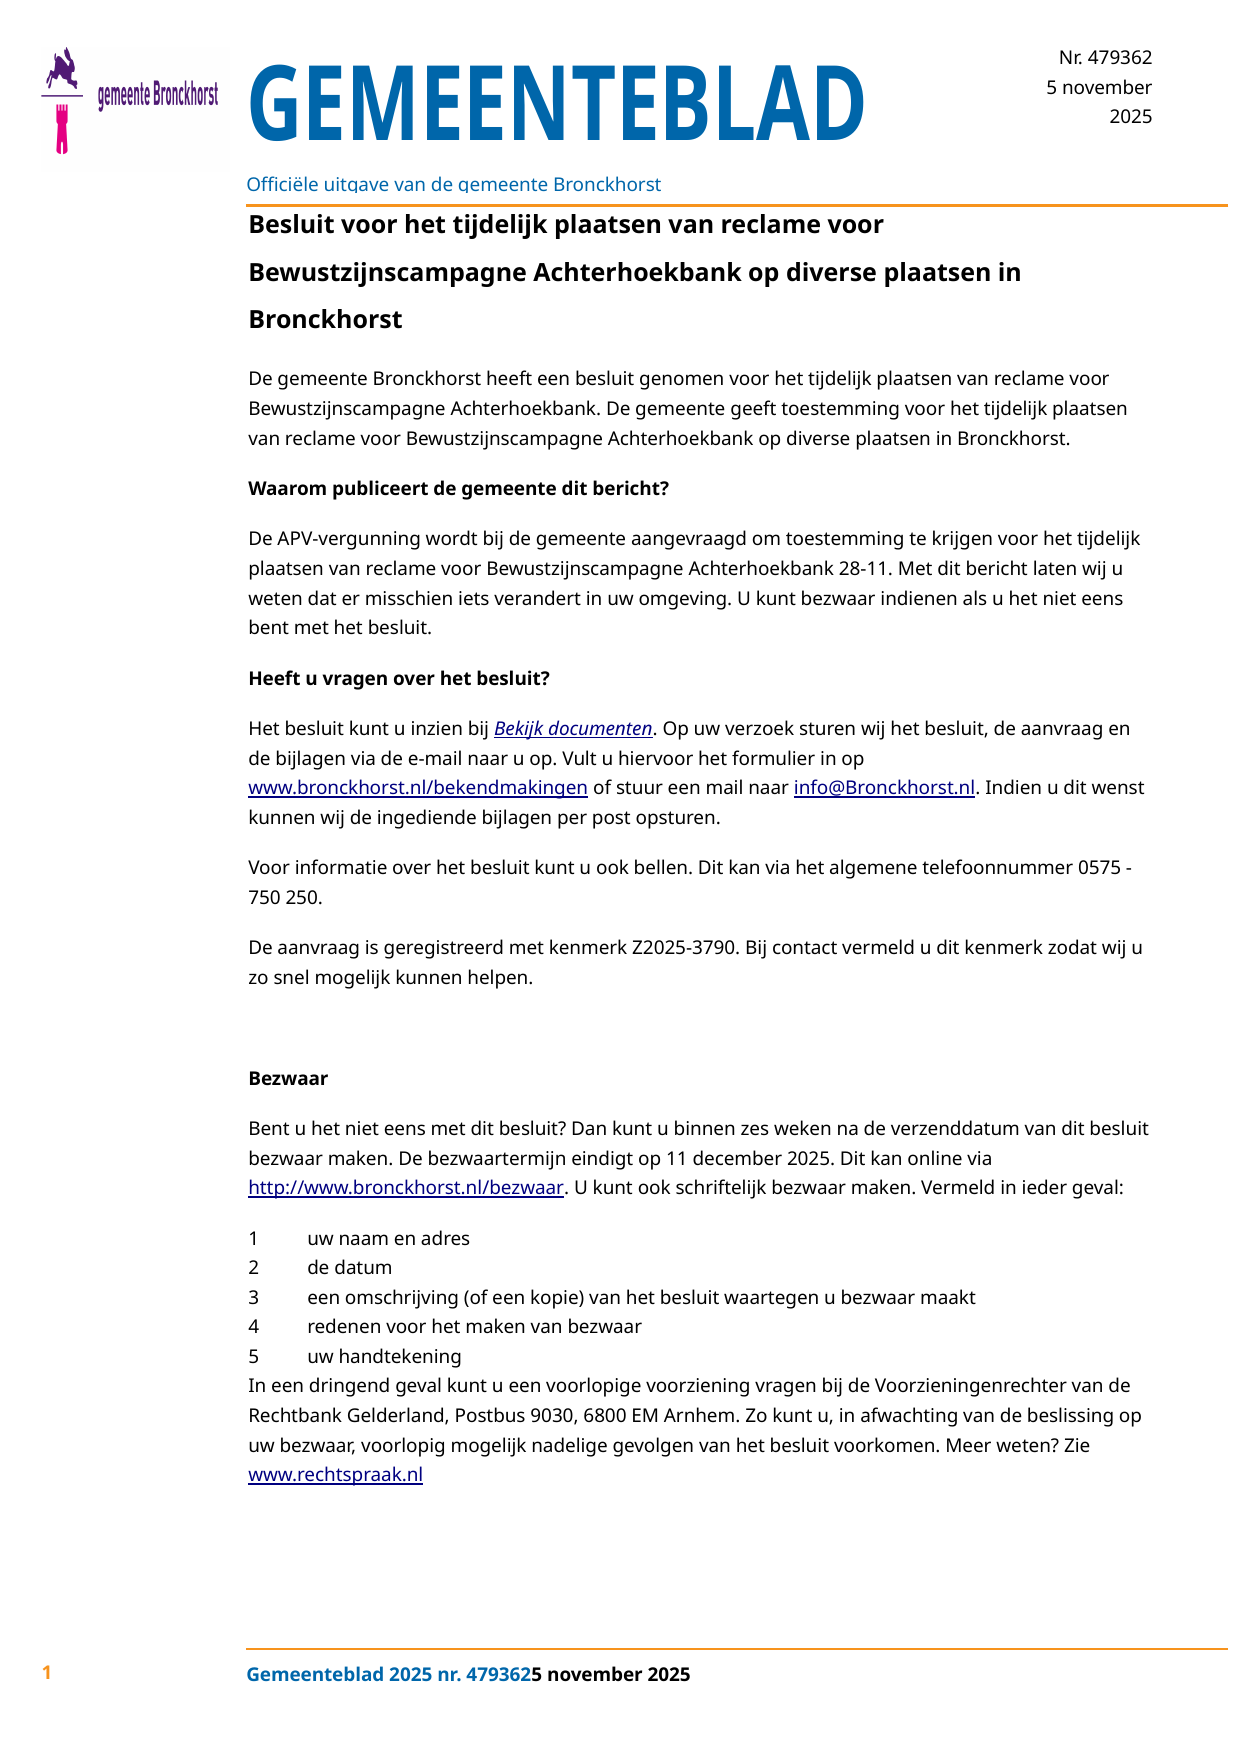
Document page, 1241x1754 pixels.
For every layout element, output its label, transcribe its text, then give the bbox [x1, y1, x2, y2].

list de datum [248, 1254, 1152, 1280]
text De aanvraag is geregistreerd met kenmerk Z2025-3790. Bij contact vermeld u dit kenmerk zodat wij u zo snel mogelijk kunnen helpen. [248, 934, 1152, 989]
text Heeft u vragen over het besluit? [248, 665, 1152, 690]
list redenen voor het maken van bezwaar [248, 1313, 1152, 1339]
text In een dringend geval kunt u een voorlopige voorziening vragen bij de Voorzieningenrechter van de Rechtbank Gelderland, Postbus 9030, 6800 EM Arnhem. Zo kunt u, in afwachting van de beslissing op uw bezwaar, voorlopig mogelijk nadelige gevolgen van het besluit voorkomen. Meer weten? Zie www.rechtspraak.nl [248, 1373, 1152, 1487]
text Besluit voor het tijdelijk plaatsen van reclame voor Bewustzijnscampagne Achterhoekbank op diverse plaatsen in Bronckhorst [248, 207, 1152, 336]
text Bezwaar [248, 1065, 1152, 1090]
text Bent u het niet eens met dit besluit? Dan kunt u binnen zes weken na de verzenddatum van dit besluit bezwaar maken. De bezwaartermijn eindigt op 11 december 2025. Dit kan online via http://www.bronckhorst.nl/bezwaar. U kunt ook schriftelijk bezwaar maken. Vermeld in ieder geval: [248, 1115, 1152, 1200]
text De APV-vergunning wordt bij de gemeente aangevraagd om toestemming te krijgen voor het tijdelijk plaatsen van reclame voor Bewustzijnscampagne Achterhoekbank 28-11. Met dit bericht laten wij u weten dat er misschien iets verandert in uw omgeving. U kunt bezwaar indienen als u het niet eens bent met het besluit. [248, 526, 1152, 640]
list een omschrijving (of een kopie) van het besluit waartegen u bezwaar maakt [248, 1284, 1152, 1309]
text Voor informatie over het besluit kunt u ook bellen. Dit kan via het algemene telefoonnummer 0575 - 750 250. [248, 854, 1152, 909]
list uw naam en adres [248, 1225, 1152, 1250]
text De gemeente Bronckhorst heeft een besluit genomen voor het tijdelijk plaatsen van reclame voor Bewustzijnscampagne Achterhoekbank. De gemeente geeft toestemming voor het tijdelijk plaatsen van reclame voor Bewustzijnscampagne Achterhoekbank op diverse plaatsen in Bronckhorst. [248, 366, 1152, 450]
list uw handtekening [248, 1343, 1152, 1369]
picture [41, 47, 231, 172]
text Waarom publiceert de gemeente dit bericht? [248, 475, 1152, 501]
text Het besluit kunt u inzien bij Bekijk documenten. Op uw verzoek sturen wij het besluit, de aanvraag en de bijlagen via de e-mail naar u op. Vult u hiervoor het formulier in op www.bronckhorst.nl/bekendmakingen of stuur een mail naar info@Bronckhorst.nl. Indien u dit wenst kunnen wij de ingediende bijlagen per post opsturen. [248, 715, 1152, 829]
